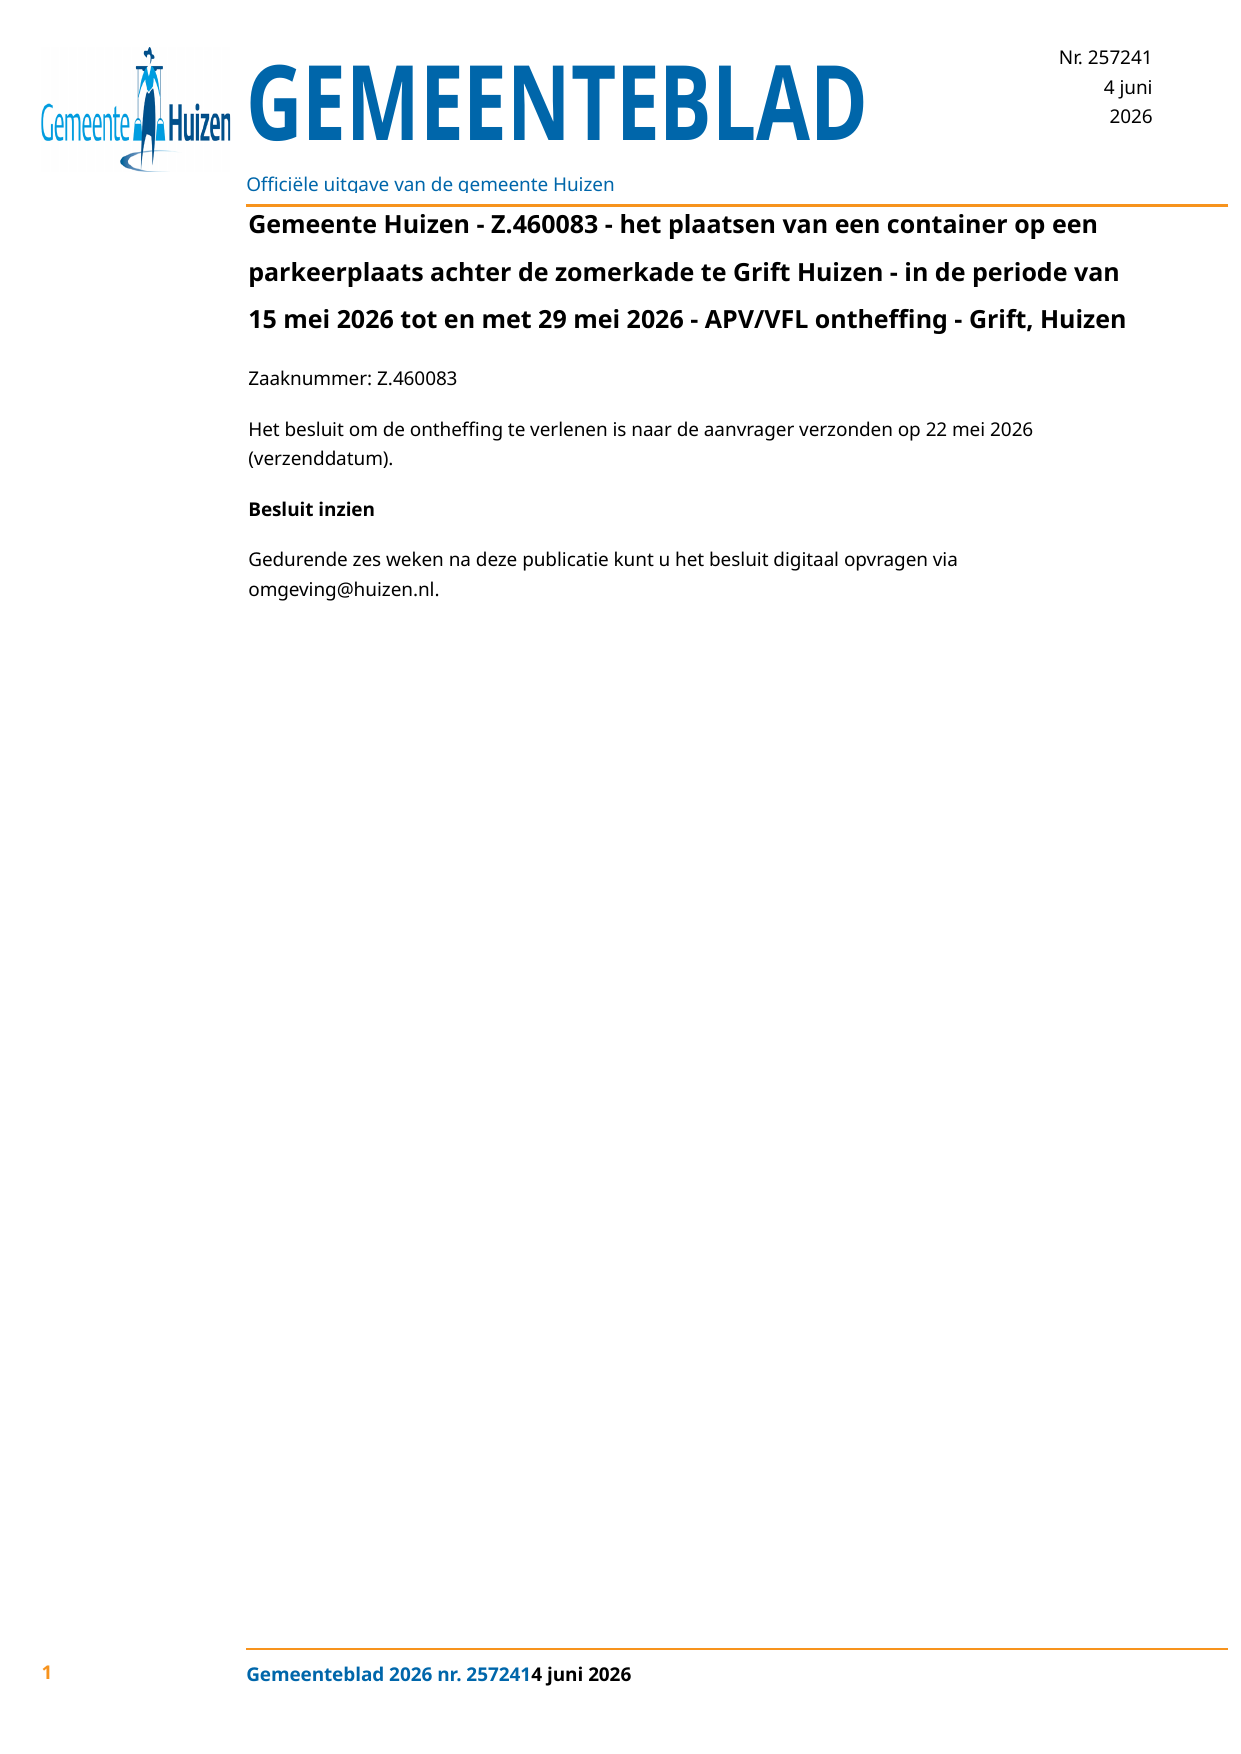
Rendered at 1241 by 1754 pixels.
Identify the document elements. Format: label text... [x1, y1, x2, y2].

picture [41, 47, 231, 172]
text Het besluit om de ontheffing te verlenen is naar de aanvrager verzonden op 22 mei 2026 (verzenddatum). [248, 416, 1152, 471]
text Gedurende zes weken na deze publicatie kunt u het besluit digitaal opvragen via omgeving@huizen.nl. [248, 546, 1152, 602]
text Besluit inzien [248, 496, 1152, 522]
text Zaaknummer: Z.460083 [248, 366, 1152, 391]
text Gemeente Huizen - Z.460083 - het plaatsen van een container op een parkeerplaats achter de zomerkade te Grift Huizen - in de periode van 15 mei 2026 tot en met 29 mei 2026 - APV/VFL ontheffing - Grift, Huizen [248, 207, 1152, 336]
